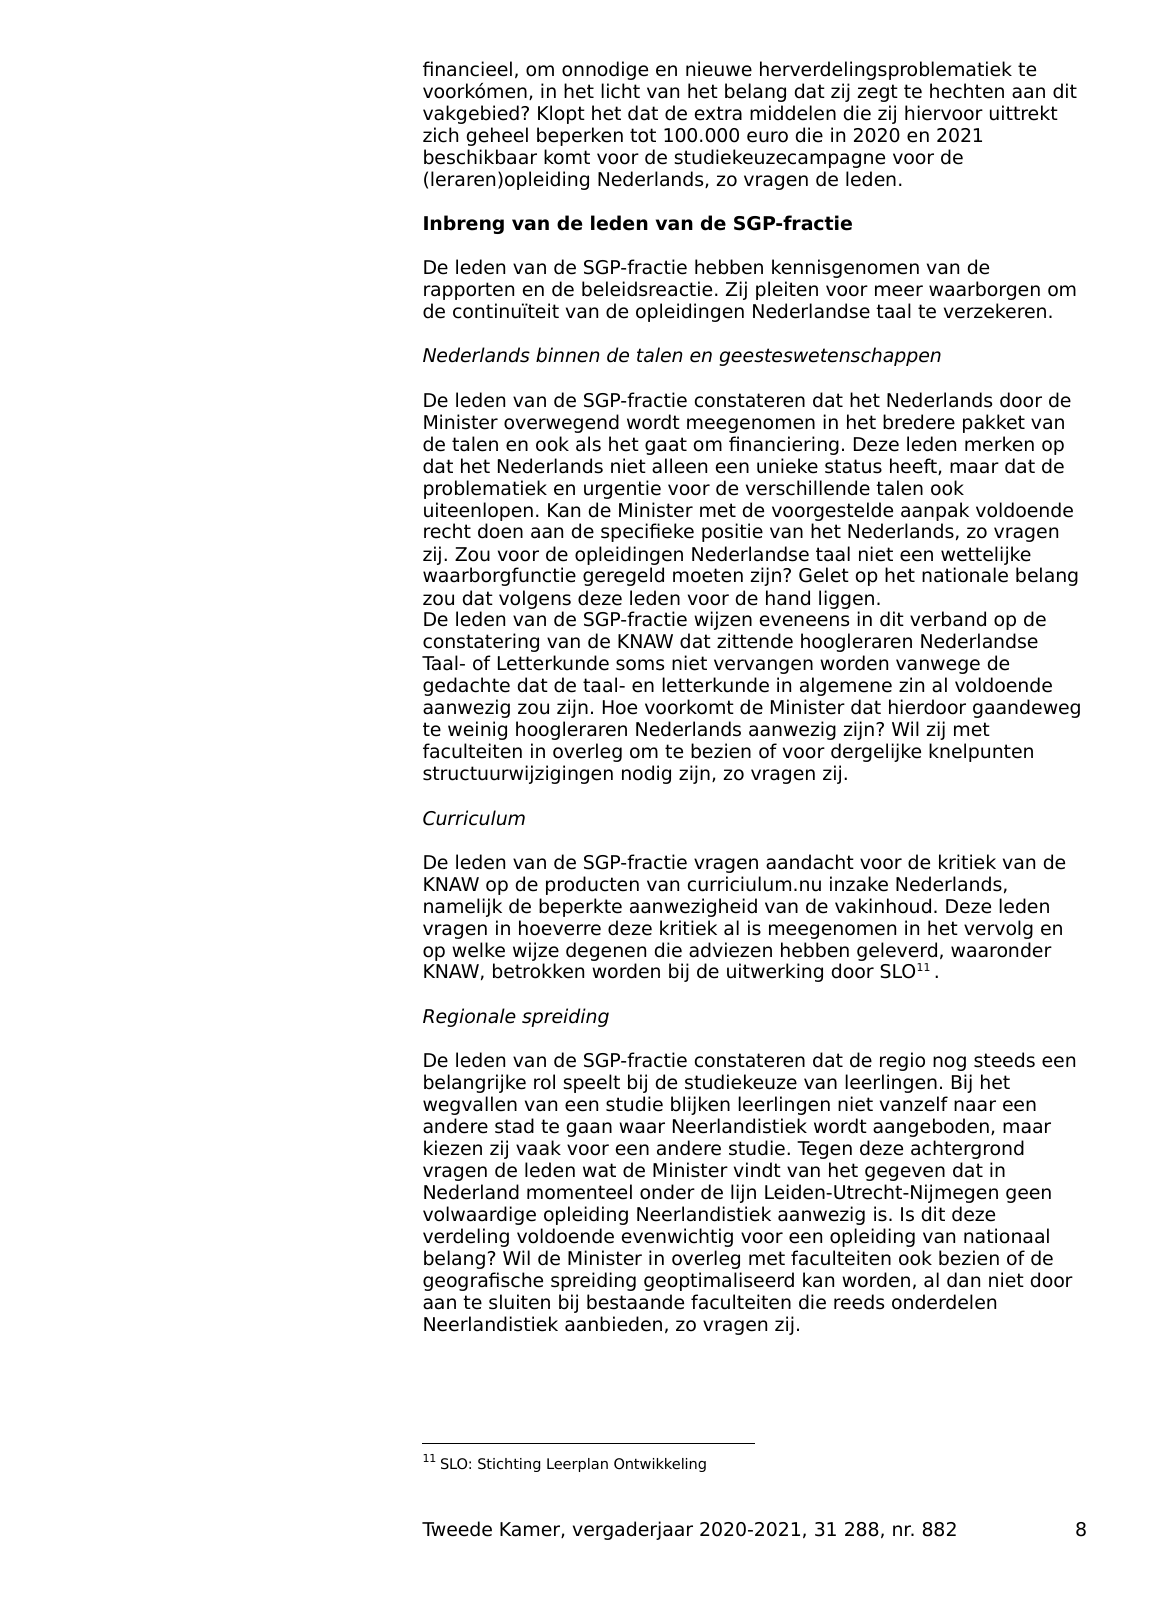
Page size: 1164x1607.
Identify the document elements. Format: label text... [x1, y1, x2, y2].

subtitle Regionale spreiding [422, 1006, 1087, 1028]
text De leden van de SGP-fractie constateren dat de regio nog steeds een belangrijke rol speelt bij de studiekeuze van leerlingen. Bij het wegvallen van een studie blijken leerlingen niet vanzelf naar een andere stad te gaan waar Neerlandistiek wordt aangeboden, maar kiezen zij vaak voor een andere studie. Tegen deze achtergrond vragen de leden wat de Minister vindt van het gegeven dat in Nederland momenteel onder de lijn Leiden-Utrecht-Nijmegen geen volwaardige opleiding Neerlandistiek aanwezig is. Is dit deze verdeling voldoende evenwichtig voor een opleiding van nationaal belang? Wil de Minister in overleg met faculteiten ook bezien of de geografische spreiding geoptimaliseerd kan worden, al dan niet door aan te sluiten bij bestaande faculteiten die reeds onderdelen Neerlandistiek aanbieden, zo vragen zij. [422, 1050, 1087, 1336]
text De leden van de SGP-fractie vragen aandacht voor de kritiek van de KNAW op de producten van curriciulum.nu inzake Nederlands, namelijk de beperkte aanwezigheid van de vakinhoud. Deze leden vragen in hoeverre deze kritiek al is meegenomen in het vervolg en op welke wijze degenen die adviezen hebben geleverd, waaronder KNAW, betrokken worden bij de uitwerking door SLO. [422, 852, 1087, 983]
text De leden van de SGP-fractie constateren dat het Nederlands door de Minister overwegend wordt meegenomen in het bredere pakket van de talen en ook als het gaat om financiering. Deze leden merken op dat het Nederlands niet alleen een unieke status heeft, maar dat de problematiek en urgentie voor de verschillende talen ook uiteenlopen. Kan de Minister met de voorgestelde aanpak voldoende recht doen aan de specifieke positie van het Nederlands, zo vragen zij. Zou voor de opleidingen Nederlandse taal niet een wettelijke waarborgfunctie geregeld moeten zijn? Gelet op het nationale belang zou dat volgens deze leden voor de hand liggen. [422, 389, 1087, 609]
subtitle Nederlands binnen de talen en geesteswetenschappen [422, 345, 1087, 367]
text De leden van de SGP-fractie hebben kennisgenomen van de rapporten en de beleidsreactie. Zij pleiten voor meer waarborgen om de continuïteit van de opleidingen Nederlandse taal te verzekeren. [422, 257, 1087, 323]
text SLO: Stichting Leerplan Ontwikkeling [422, 1452, 1087, 1474]
text De leden van de SGP-fractie wijzen eveneens in dit verband op de constatering van de KNAW dat zittende hoogleraren Nederlandse Taal- of Letterkunde soms niet vervangen worden vanwege de gedachte dat de taal- en letterkunde in algemene zin al voldoende aanwezig zou zijn. Hoe voorkomt de Minister dat hierdoor gaandeweg te weinig hoogleraren Nederlands aanwezig zijn? Wil zij met faculteiten in overleg om te bezien of voor dergelijke knelpunten structuurwijzigingen nodig zijn, zo vragen zij. [422, 609, 1087, 785]
subtitle Curriculum [422, 807, 1087, 829]
text financieel, om onnodige en nieuwe herverdelingsproblematiek te voorkómen, in het licht van het belang dat zij zegt te hechten aan dit vakgebied? Klopt het dat de extra middelen die zij hiervoor uittrekt zich geheel beperken tot 100.000 euro die in 2020 en 2021 beschikbaar komt voor de studiekeuzecampagne voor de (leraren)opleiding Nederlands, zo vragen de leden. [422, 59, 1087, 191]
subtitle Inbreng van de leden van de SGP-fractie [422, 213, 1087, 235]
